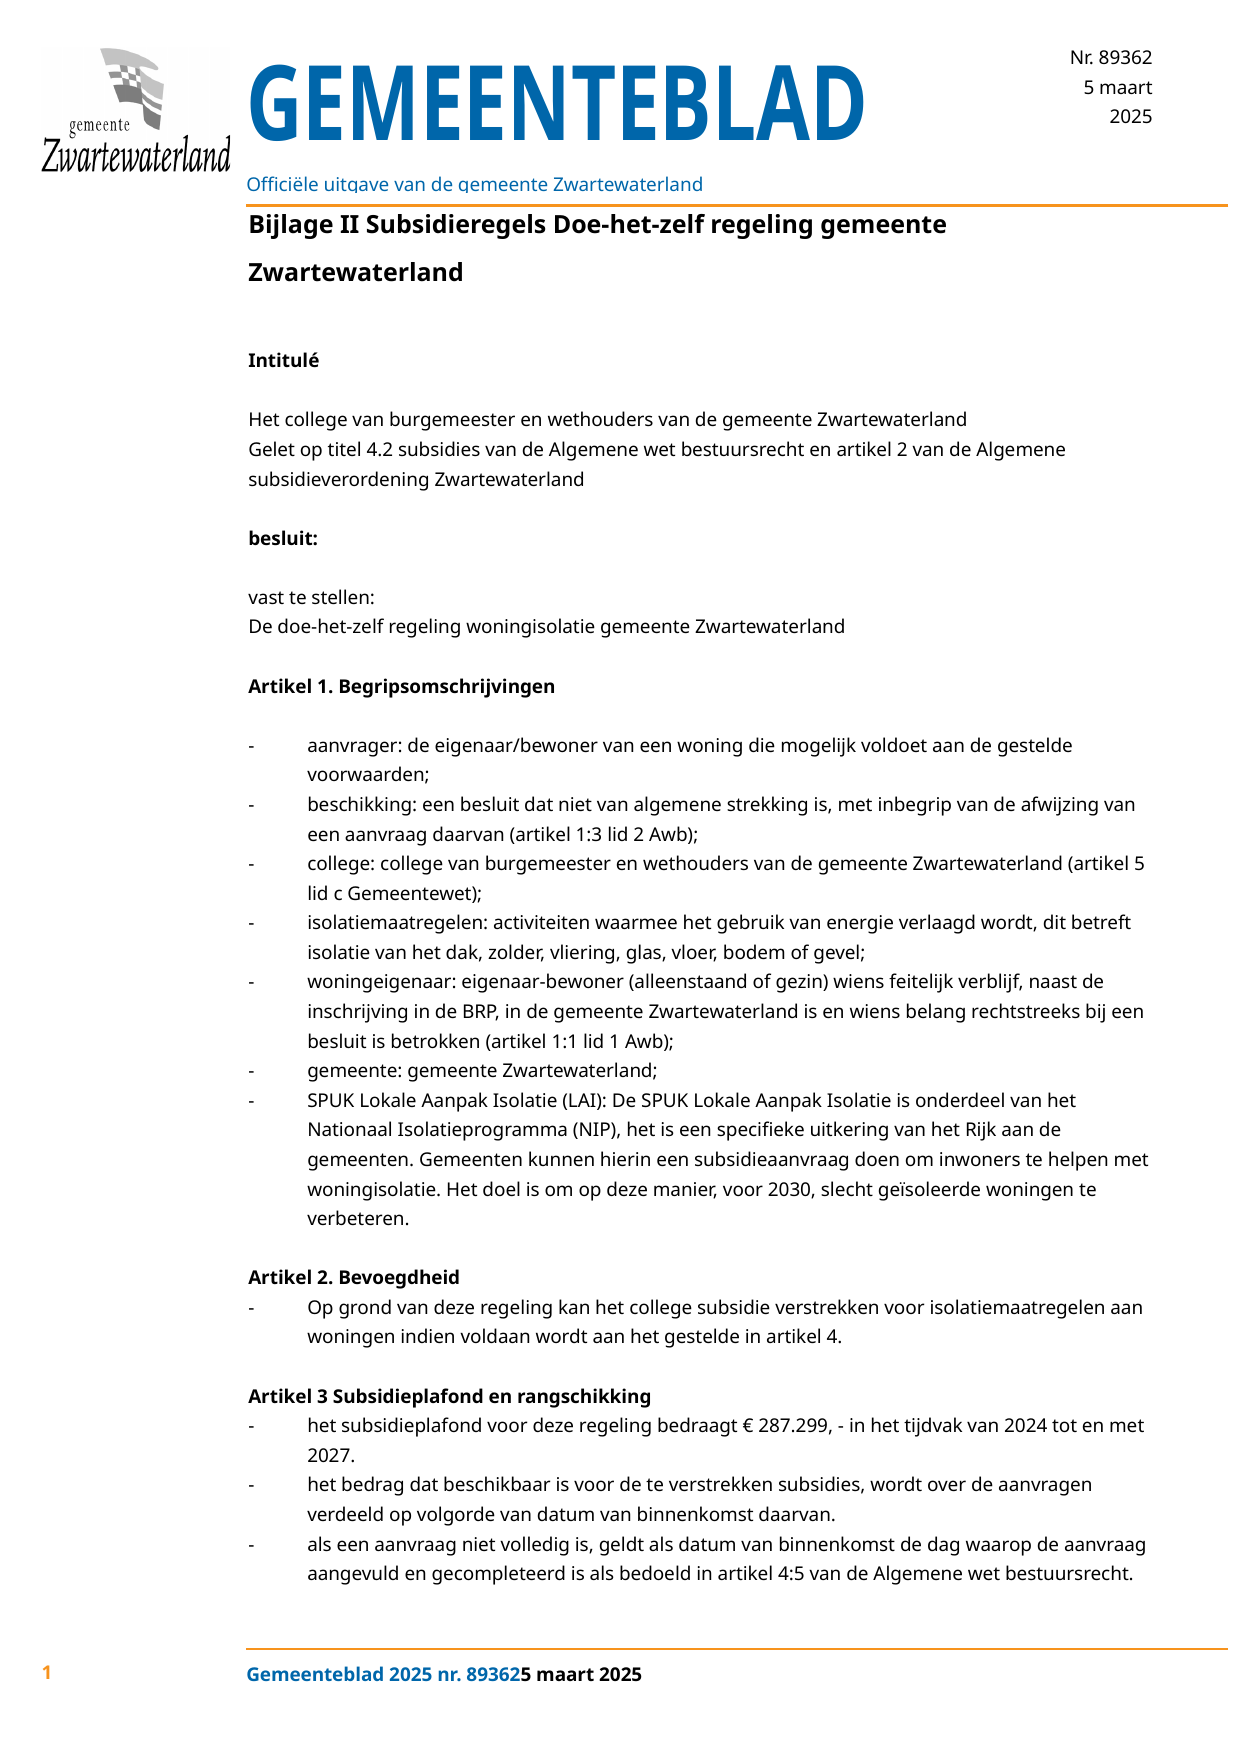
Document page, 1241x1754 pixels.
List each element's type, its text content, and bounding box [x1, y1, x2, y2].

text Bijlage II Subsidieregels Doe-het-zelf regeling gemeente Zwartewaterland [248, 207, 1152, 288]
list als een aanvraag niet volledig is, geldt als datum van binnenkomst de dag waarop de aanvraag aangevuld en gecompleteerd is als bedoeld in artikel 4:5 van de Algemene wet bestuursrecht. [248, 1531, 1152, 1586]
list aanvrager: de eigenaar/bewoner van een woning die mogelijk voldoet aan de gestelde voorwaarden; [248, 732, 1152, 787]
list isolatiemaatregelen: activiteiten waarmee het gebruik van energie verlaagd wordt, dit betreft isolatie van het dak, zolder, vliering, glas, vloer, bodem of gevel; [248, 909, 1152, 965]
picture [41, 47, 231, 172]
text Artikel 2. Bevoegdheid [248, 1264, 1152, 1290]
list college: college van burgemeester en wethouders van de gemeente Zwartewaterland (artikel 5 lid c Gemeentewet); [248, 850, 1152, 906]
list beschikking: een besluit dat niet van algemene strekking is, met inbegrip van de afwijzing van een aanvraag daarvan (artikel 1:3 lid 2 Awb); [248, 791, 1152, 847]
text Artikel 3 Subsidieplafond en rangschikking [248, 1383, 1152, 1409]
text Gelet op titel 4.2 subsidies van de Algemene wet bestuursrecht en artikel 2 van de Algemene subsidieverordening Zwartewaterland [248, 436, 1152, 492]
list het subsidieplafond voor deze regeling bedraagt € 287.299, - in het tijdvak van 2024 tot en met 2027. [248, 1412, 1152, 1468]
text Het college van burgemeester en wethouders van de gemeente Zwartewaterland [248, 407, 1152, 432]
list gemeente: gemeente Zwartewaterland; [248, 1057, 1152, 1083]
text vast te stellen: [248, 584, 1152, 610]
list Op grond van deze regeling kan het college subsidie verstrekken voor isolatiemaatregelen aan woningen indien voldaan wordt aan het gestelde in artikel 4. [248, 1294, 1152, 1349]
list woningeigenaar: eigenaar-bewoner (alleenstaand of gezin) wiens feitelijk verblijf, naast de inschrijving in de BRP, in de gemeente Zwartewaterland is en wiens belang rechtstreeks bij een besluit is betrokken (artikel 1:1 lid 1 Awb); [248, 969, 1152, 1054]
text De doe-het-zelf regeling woningisolatie gemeente Zwartewaterland [248, 614, 1152, 639]
text Artikel 1. Begripsomschrijvingen [248, 673, 1152, 699]
list SPUK Lokale Aanpak Isolatie (LAI): De SPUK Lokale Aanpak Isolatie is onderdeel van het Nationaal Isolatieprogramma (NIP), het is een specifieke uitkering van het Rijk aan de gemeenten. Gemeenten kunnen hierin een subsidieaanvraag doen om inwoners te helpen met woningisolatie. Het doel is om op deze manier, voor 2030, slecht geïsoleerde woningen te verbeteren. [248, 1087, 1152, 1231]
list het bedrag dat beschikbaar is voor de te verstrekken subsidies, wordt over de aanvragen verdeeld op volgorde van datum van binnenkomst daarvan. [248, 1472, 1152, 1527]
text Intitulé [248, 347, 1152, 373]
text besluit: [248, 525, 1152, 551]
